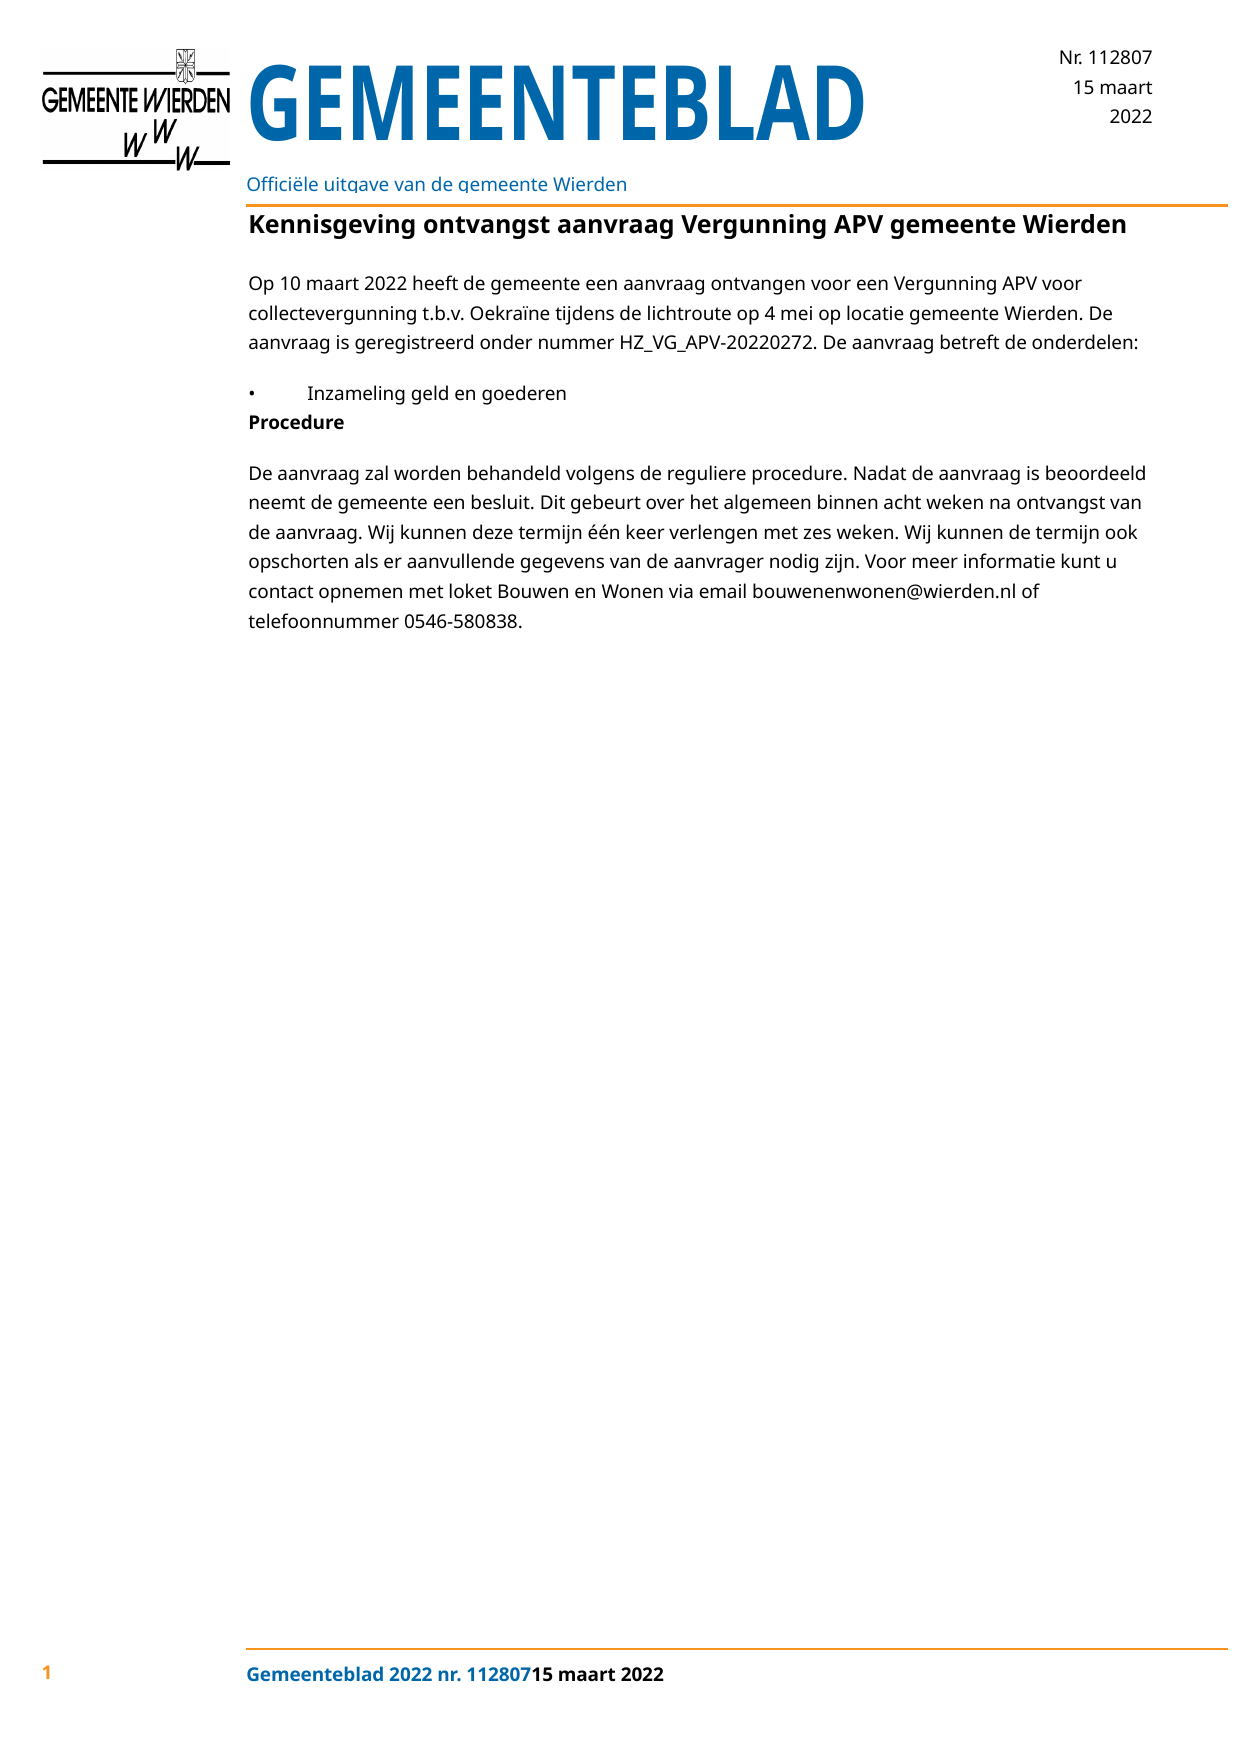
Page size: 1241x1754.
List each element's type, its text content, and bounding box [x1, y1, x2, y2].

text De aanvraag zal worden behandeld volgens de reguliere procedure. Nadat de aanvraag is beoordeeld neemt de gemeente een besluit. Dit gebeurt over het algemeen binnen acht weken na ontvangst van de aanvraag. Wij kunnen deze termijn één keer verlengen met zes weken. Wij kunnen de termijn ook opschorten als er aanvullende gegevens van de aanvrager nodig zijn. Voor meer informatie kunt u contact opnemen met loket Bouwen en Wonen via email bouwenenwonen@wierden.nl of telefoonnummer 0546-580838. [248, 460, 1152, 633]
text Op 10 maart 2022 heeft de gemeente een aanvraag ontvangen voor een Vergunning APV voor collectevergunning t.b.v. Oekraïne tijdens de lichtroute op 4 mei op locatie gemeente Wierden. De aanvraag is geregistreerd onder nummer HZ_VG_APV-20220272. De aanvraag betreft de onderdelen: [248, 270, 1152, 355]
text Kennisgeving ontvangst aanvraag Vergunning APV gemeente Wierden [248, 207, 1152, 241]
list Inzameling geld en goederen [248, 380, 1152, 406]
text Procedure [248, 409, 1152, 435]
picture [41, 47, 231, 172]
